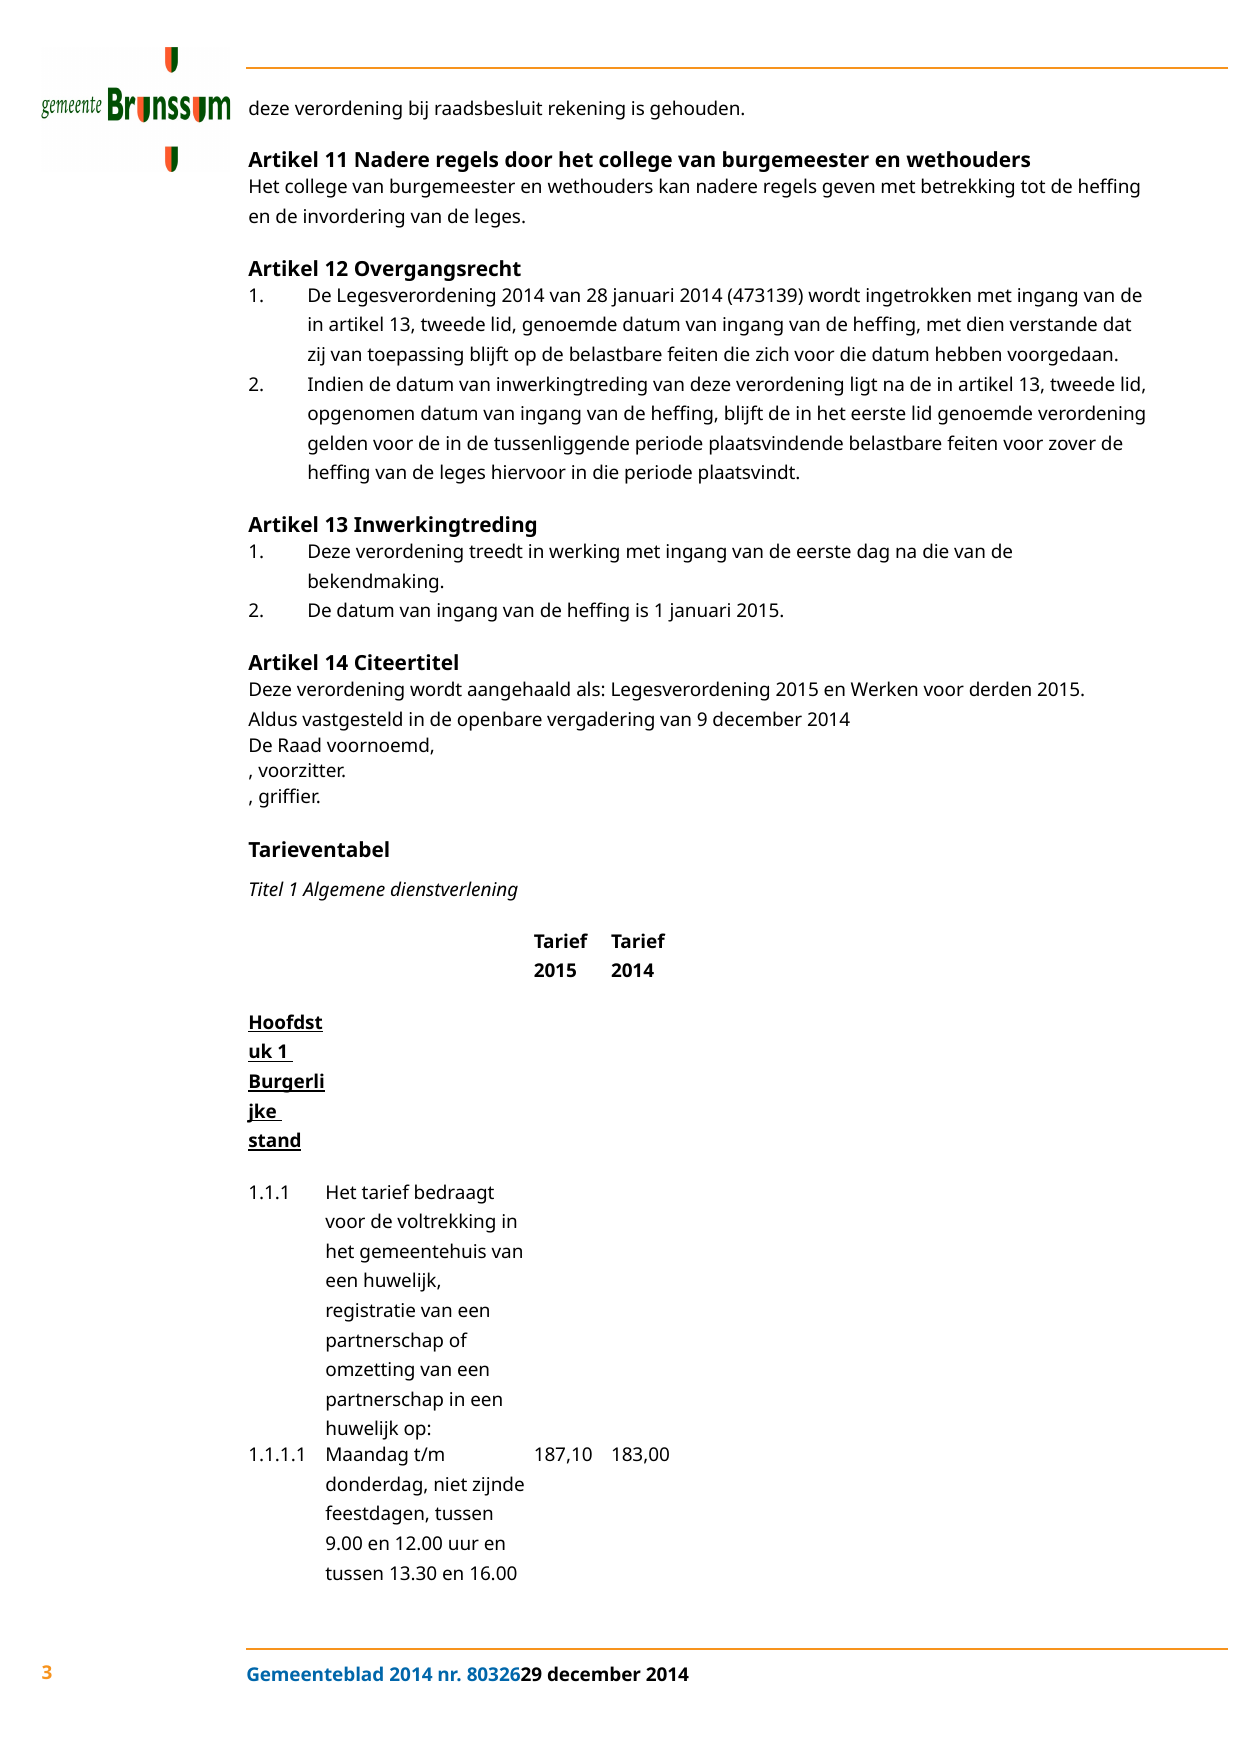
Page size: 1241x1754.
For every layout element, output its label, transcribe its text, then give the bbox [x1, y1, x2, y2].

picture [41, 47, 231, 172]
table_cell [611, 1153, 688, 1179]
text deze verordening bij raadsbesluit rekening is gehouden. [248, 95, 1152, 121]
text Titel 1 Algemene dienstverlening [248, 877, 1152, 902]
text Aldus vastgesteld in de openbare vergadering van 9 december 2014 [248, 706, 1152, 732]
table_header Tarief 2015 [534, 928, 611, 983]
list De Legesverordening 2014 van 28 januari 2014 (473139) wordt ingetrokken met ingang van de in artikel 13, tweede lid, genoemde datum van ingang van de heffing, met dien verstande dat zij van toepassing blijft op de belastbare feiten die zich voor die datum hebben voorgedaan. [248, 282, 1152, 367]
table_cell Hoofdstuk 1 Burgerli [248, 1009, 325, 1090]
table_cell [325, 984, 533, 1009]
table_cell [534, 984, 611, 1009]
text Artikel 14 Citeertitel [248, 648, 1152, 676]
list De datum van ingang van de heffing is 1 januari 2015. [248, 598, 1152, 623]
text Deze verordening wordt aangehaald als: Legesverordening 2015 en Werken voor derden 2015. [248, 676, 1152, 702]
table_cell [248, 984, 325, 1009]
table_cell 187,10 [534, 1441, 611, 1585]
table_cell [611, 1179, 688, 1441]
text Artikel 12 Overgangsrecht [248, 254, 1152, 282]
table_cell [325, 1153, 533, 1179]
table_header [325, 928, 533, 983]
table_header Tarief 2014 [611, 928, 688, 983]
text Het college van burgemeester en wethouders kan nadere regels geven met betrekking tot de heffing en de invordering van de leges. [248, 174, 1152, 229]
text Tarieventabel [248, 835, 1152, 863]
text Artikel 13 Inwerkingtreding [248, 510, 1152, 538]
table_cell [534, 1179, 611, 1441]
table_cell jke stand [248, 1092, 325, 1153]
table_cell Maandag t/m donderdag, niet zijnde feestdagen, tussen 9.00 en 12.00 uur en tussen 13.30 en 16.00 [325, 1441, 533, 1585]
table_cell 1.1.1.1 [248, 1441, 325, 1585]
table_cell 183,00 [611, 1441, 688, 1585]
table_cell 1.1.1 [248, 1179, 325, 1441]
text , griffier. [248, 783, 1152, 809]
text , voorzitter. [248, 757, 1152, 783]
table_cell [325, 1009, 533, 1153]
table_cell [534, 1009, 611, 1153]
table_header [248, 928, 325, 983]
list Deze verordening treedt in werking met ingang van de eerste dag na die van de bekendmaking. [248, 538, 1152, 594]
table_cell Het tarief bedraagt voor de voltrekking in het gemeentehuis van een huwelijk, registratie van een partnerschap of omzetting van een partnerschap in een huwelijk op: [325, 1179, 533, 1441]
table_cell [534, 1153, 611, 1179]
list Indien de datum van inwerkingtreding van deze verordening ligt na de in artikel 13, tweede lid, opgenomen datum van ingang van de heffing, blijft de in het eerste lid genoemde verordening gelden voor de in de tussenliggende periode plaatsvindende belastbare feiten voor zover de heffing van de leges hiervoor in die periode plaatsvindt. [248, 371, 1152, 485]
text De Raad voornoemd, [248, 732, 1152, 757]
table_cell [611, 984, 688, 1009]
text Artikel 11 Nadere regels door het college van burgemeester en wethouders [248, 145, 1152, 174]
table_cell [248, 1153, 325, 1179]
